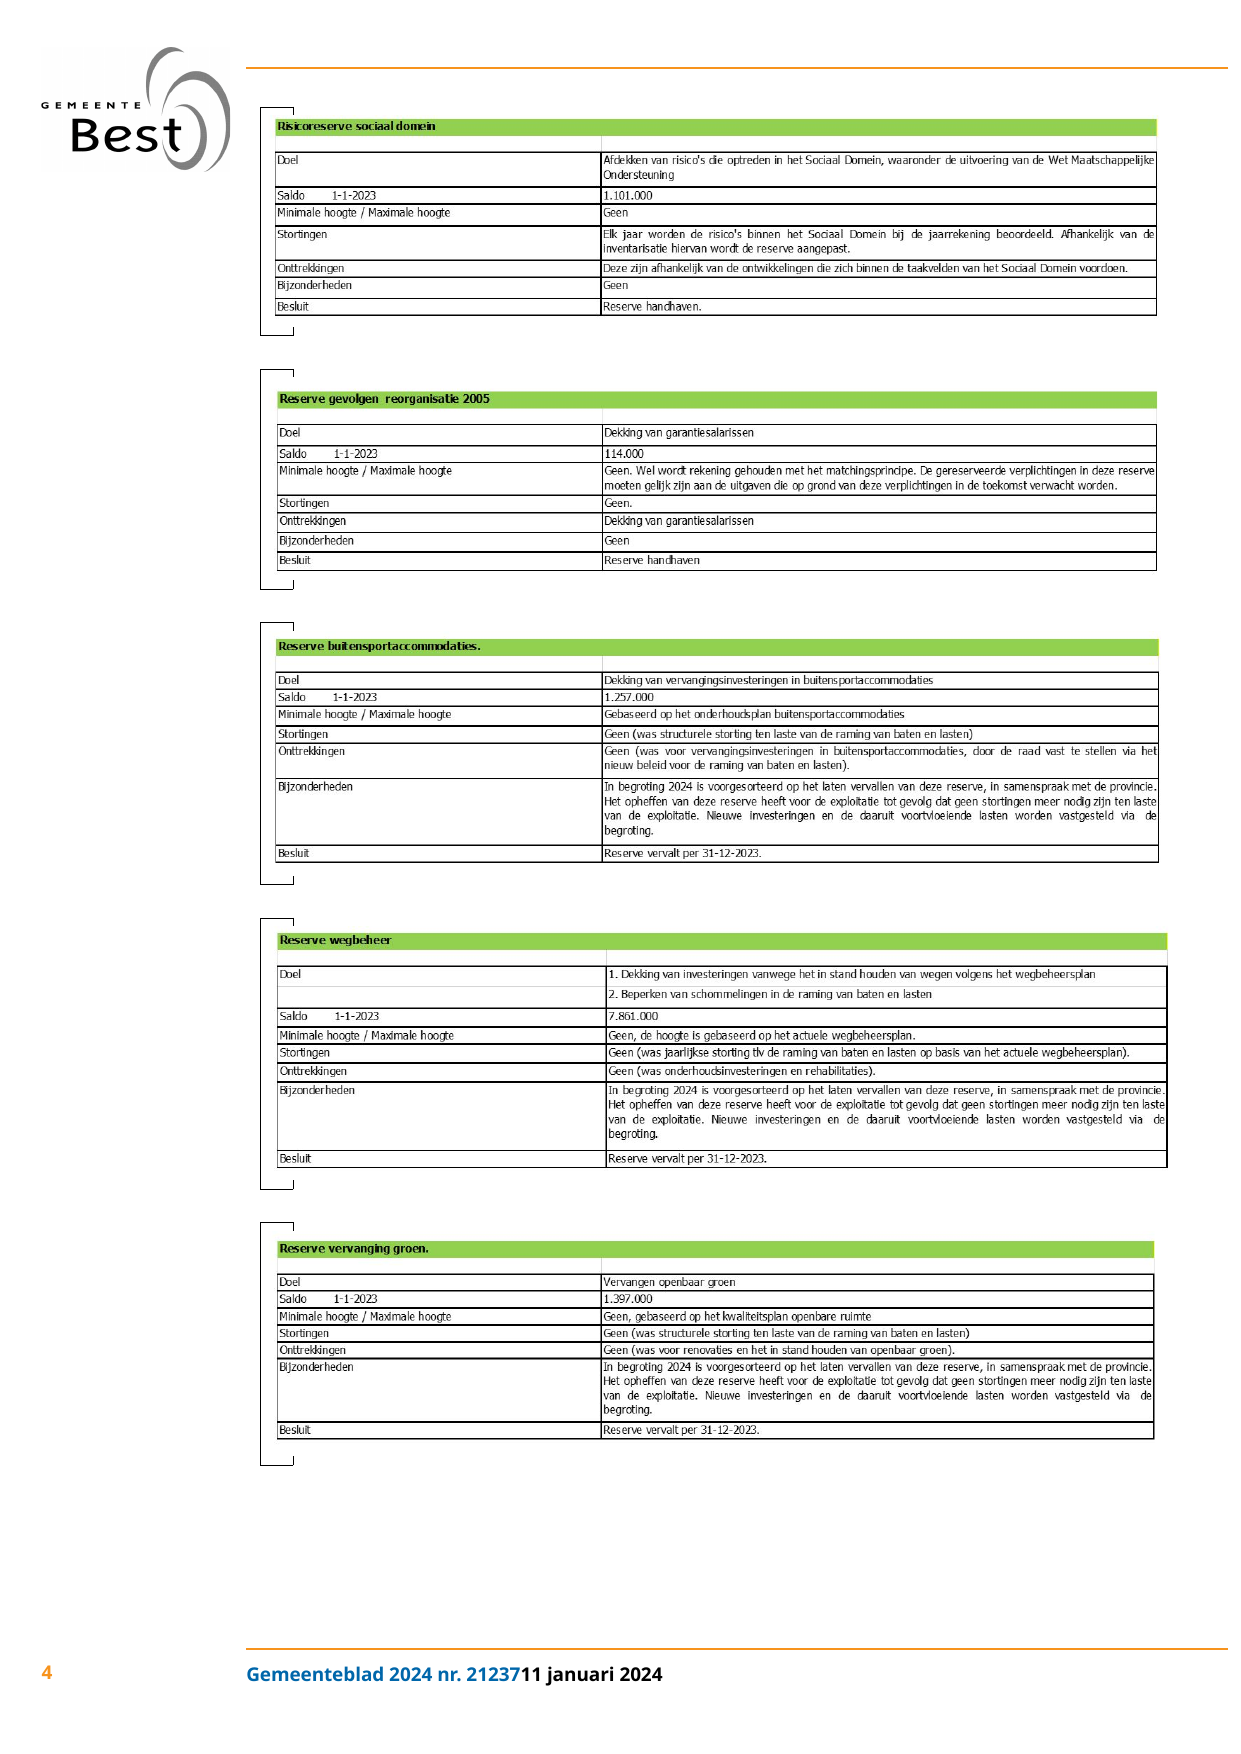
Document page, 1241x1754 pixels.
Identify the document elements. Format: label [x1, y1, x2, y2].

picture [268, 1231, 1173, 1456]
picture [268, 377, 1173, 580]
picture [268, 631, 1173, 876]
picture [268, 115, 1173, 327]
picture [268, 926, 1173, 1180]
picture [41, 47, 231, 172]
